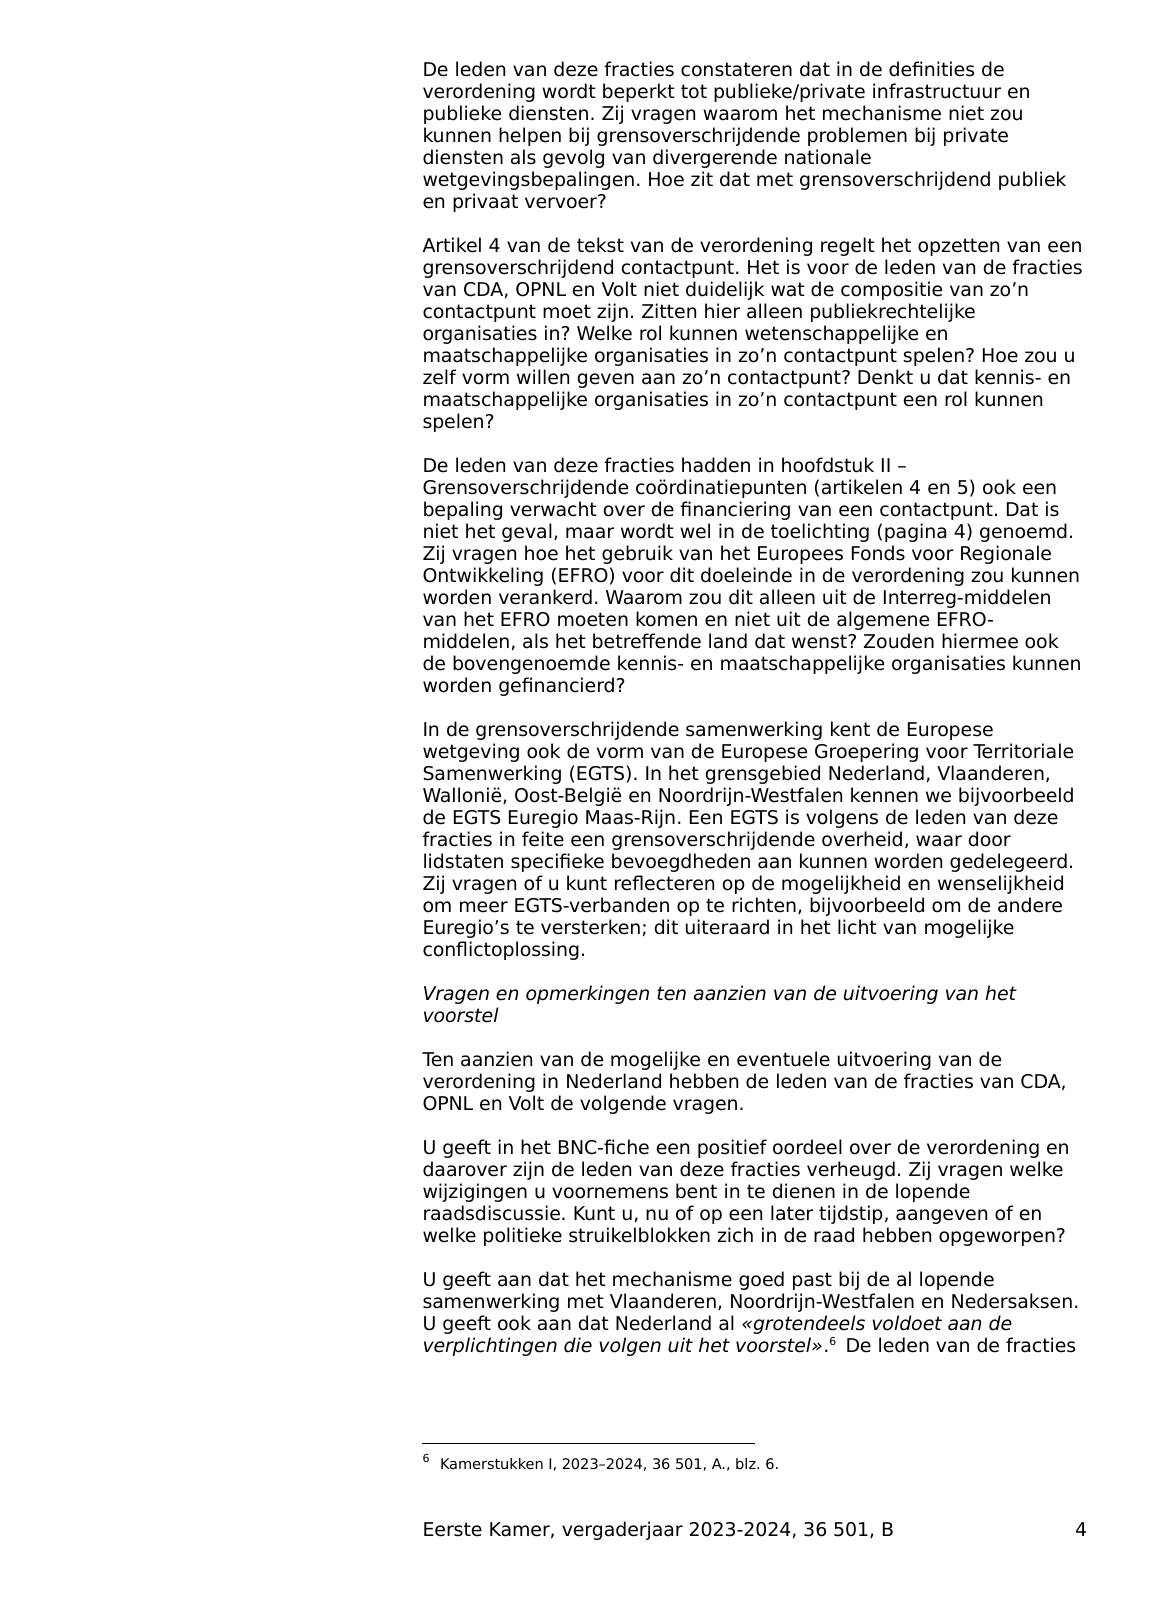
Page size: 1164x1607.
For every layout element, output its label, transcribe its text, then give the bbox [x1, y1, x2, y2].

text De leden van deze fracties constateren dat in de definities de verordening wordt beperkt tot publieke/private infrastructuur en publieke diensten. Zij vragen waarom het mechanisme niet zou kunnen helpen bij grensoverschrijdende problemen bij private diensten als gevolg van divergerende nationale wetgevingsbepalingen. Hoe zit dat met grensoverschrijdend publiek en privaat vervoer? [422, 59, 1087, 213]
text U geeft aan dat het mechanisme goed past bij de al lopende samenwerking met Vlaanderen, Noordrijn-Westfalen en Nedersaksen. U geeft ook aan dat Nederland al «grotendeels voldoet aan de verplichtingen die volgen uit het voorstel». De leden van de fracties [422, 1269, 1087, 1357]
text Ten aanzien van de mogelijke en eventuele uitvoering van de verordening in Nederland hebben de leden van de fracties van CDA, OPNL en Volt de volgende vragen. [422, 1049, 1087, 1115]
subtitle Vragen en opmerkingen ten aanzien van de uitvoering van het voorstel [422, 983, 1087, 1027]
text De leden van deze fracties hadden in hoofdstuk II – Grensoverschrijdende coördinatiepunten (artikelen 4 en 5) ook een bepaling verwacht over de financiering van een contactpunt. Dat is niet het geval, maar wordt wel in de toelichting (pagina 4) genoemd. Zij vragen hoe het gebruik van het Europees Fonds voor Regionale Ontwikkeling (EFRO) voor dit doeleinde in de verordening zou kunnen worden verankerd. Waarom zou dit alleen uit de Interreg-middelen van het EFRO moeten komen en niet uit de algemene EFRO-middelen, als het betreffende land dat wenst? Zouden hiermee ook de bovengenoemde kennis- en maatschappelijke organisaties kunnen worden gefinancierd? [422, 455, 1087, 697]
text Artikel 4 van de tekst van de verordening regelt het opzetten van een grensoverschrijdend contactpunt. Het is voor de leden van de fracties van CDA, OPNL en Volt niet duidelijk wat de compositie van zo’n contactpunt moet zijn. Zitten hier alleen publiekrechtelijke organisaties in? Welke rol kunnen wetenschappelijke en maatschappelijke organisaties in zo’n contactpunt spelen? Hoe zou u zelf vorm willen geven aan zo’n contactpunt? Denkt u dat kennis- en maatschappelijke organisaties in zo’n contactpunt een rol kunnen spelen? [422, 235, 1087, 433]
text In de grensoverschrijdende samenwerking kent de Europese wetgeving ook de vorm van de Europese Groepering voor Territoriale Samenwerking (EGTS). In het grensgebied Nederland, Vlaanderen, Wallonië, Oost-België en Noordrijn-Westfalen kennen we bijvoorbeeld de EGTS Euregio Maas-Rijn. Een EGTS is volgens de leden van deze fracties in feite een grensoverschrijdende overheid, waar door lidstaten specifieke bevoegdheden aan kunnen worden gedelegeerd. Zij vragen of u kunt reflecteren op de mogelijkheid en wenselijkheid om meer EGTS-verbanden op te richten, bijvoorbeeld om de andere Euregio’s te versterken; dit uiteraard in het licht van mogelijke conflictoplossing. [422, 719, 1087, 961]
text U geeft in het BNC-fiche een positief oordeel over de verordening en daarover zijn de leden van deze fracties verheugd. Zij vragen welke wijzigingen u voornemens bent in te dienen in de lopende raadsdiscussie. Kunt u, nu of op een later tijdstip, aangeven of en welke politieke struikelblokken zich in de raad hebben opgeworpen? [422, 1137, 1087, 1247]
text Kamerstukken I, 2023–2024, 36 501, A., blz. 6. [422, 1452, 1087, 1474]
